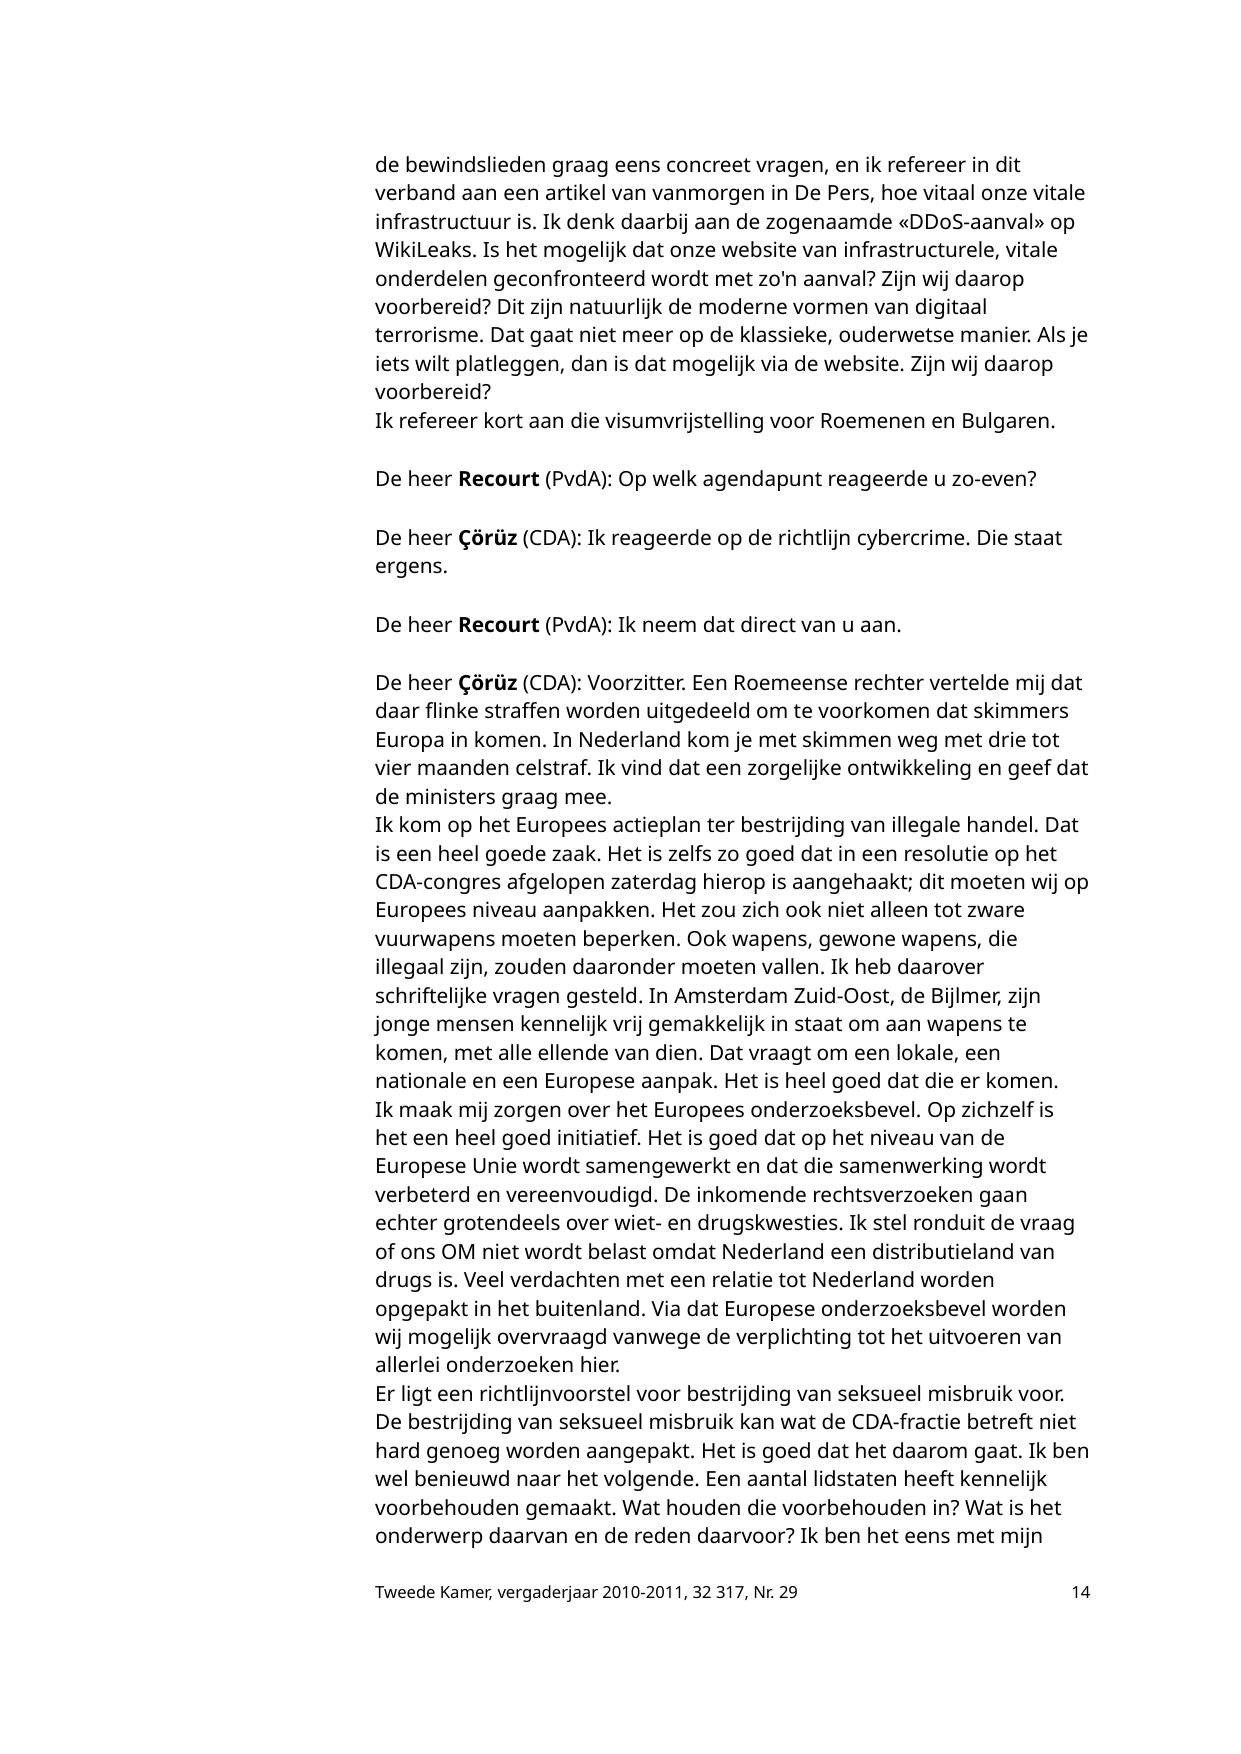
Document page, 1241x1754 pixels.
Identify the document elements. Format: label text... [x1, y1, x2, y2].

text De heer Çörüz (CDA): Voorzitter. Een Roemeense rechter vertelde mij dat daar flinke straffen worden uitgedeeld om te voorkomen dat skimmers Europa in komen. In Nederland kom je met skimmen weg met drie tot vier maanden celstraf. Ik vind dat een zorgelijke ontwikkeling en geef dat de ministers graag mee. [375, 668, 1090, 810]
text Ik maak mij zorgen over het Europees onderzoeksbevel. Op zichzelf is het een heel goed initiatief. Het is goed dat op het niveau van de Europese Unie wordt samengewerkt en dat die samenwerking wordt verbeterd en vereenvoudigd. De inkomende rechtsverzoeken gaan echter grotendeels over wiet- en drugskwesties. Ik stel ronduit de vraag of ons OM niet wordt belast omdat Nederland een distributieland van drugs is. Veel verdachten met een relatie tot Nederland worden opgepakt in het buitenland. Via dat Europese onderzoeksbevel worden wij mogelijk overvraagd vanwege de verplichting tot het uitvoeren van allerlei onderzoeken hier. [375, 1095, 1090, 1379]
text de bewindslieden graag eens concreet vragen, en ik refereer in dit verband aan een artikel van vanmorgen in De Pers, hoe vitaal onze vitale infrastructuur is. Ik denk daarbij aan de zogenaamde «DDoS-aanval» op WikiLeaks. Is het mogelijk dat onze website van infrastructurele, vitale onderdelen geconfronteerd wordt met zo'n aanval? Zijn wij daarop voorbereid? Dit zijn natuurlijk de moderne vormen van digitaal terrorisme. Dat gaat niet meer op de klassieke, ouderwetse manier. Als je iets wilt platleggen, dan is dat mogelijk via de website. Zijn wij daarop voorbereid? [375, 150, 1090, 406]
text De heer Recourt (PvdA): Ik neem dat direct van u aan. [375, 610, 1090, 638]
text De heer Çörüz (CDA): Ik reageerde op de richtlijn cybercrime. Die staat ergens. [375, 523, 1090, 580]
text De heer Recourt (PvdA): Op welk agendapunt reageerde u zo-even? [375, 464, 1090, 493]
text Er ligt een richtlijnvoorstel voor bestrijding van seksueel misbruik voor. De bestrijding van seksueel misbruik kan wat de CDA-fractie betreft niet hard genoeg worden aangepakt. Het is goed dat het daarom gaat. Ik ben wel benieuwd naar het volgende. Een aantal lidstaten heeft kennelijk voorbehouden gemaakt. Wat houden die voorbehouden in? Wat is het onderwerp daarvan en de reden daarvoor? Ik ben het eens met mijn [375, 1379, 1090, 1550]
text Ik refereer kort aan die visumvrijstelling voor Roemenen en Bulgaren. [375, 406, 1090, 434]
text Ik kom op het Europees actieplan ter bestrijding van illegale handel. Dat is een heel goede zaak. Het is zelfs zo goed dat in een resolutie op het CDA-congres afgelopen zaterdag hierop is aangehaakt; dit moeten wij op Europees niveau aanpakken. Het zou zich ook niet alleen tot zware vuurwapens moeten beperken. Ook wapens, gewone wapens, die illegaal zijn, zouden daaronder moeten vallen. Ik heb daarover schriftelijke vragen gesteld. In Amsterdam Zuid-Oost, de Bijlmer, zijn jonge mensen kennelijk vrij gemakkelijk in staat om aan wapens te komen, met alle ellende van dien. Dat vraagt om een lokale, een nationale en een Europese aanpak. Het is heel goed dat die er komen. [375, 810, 1090, 1095]
